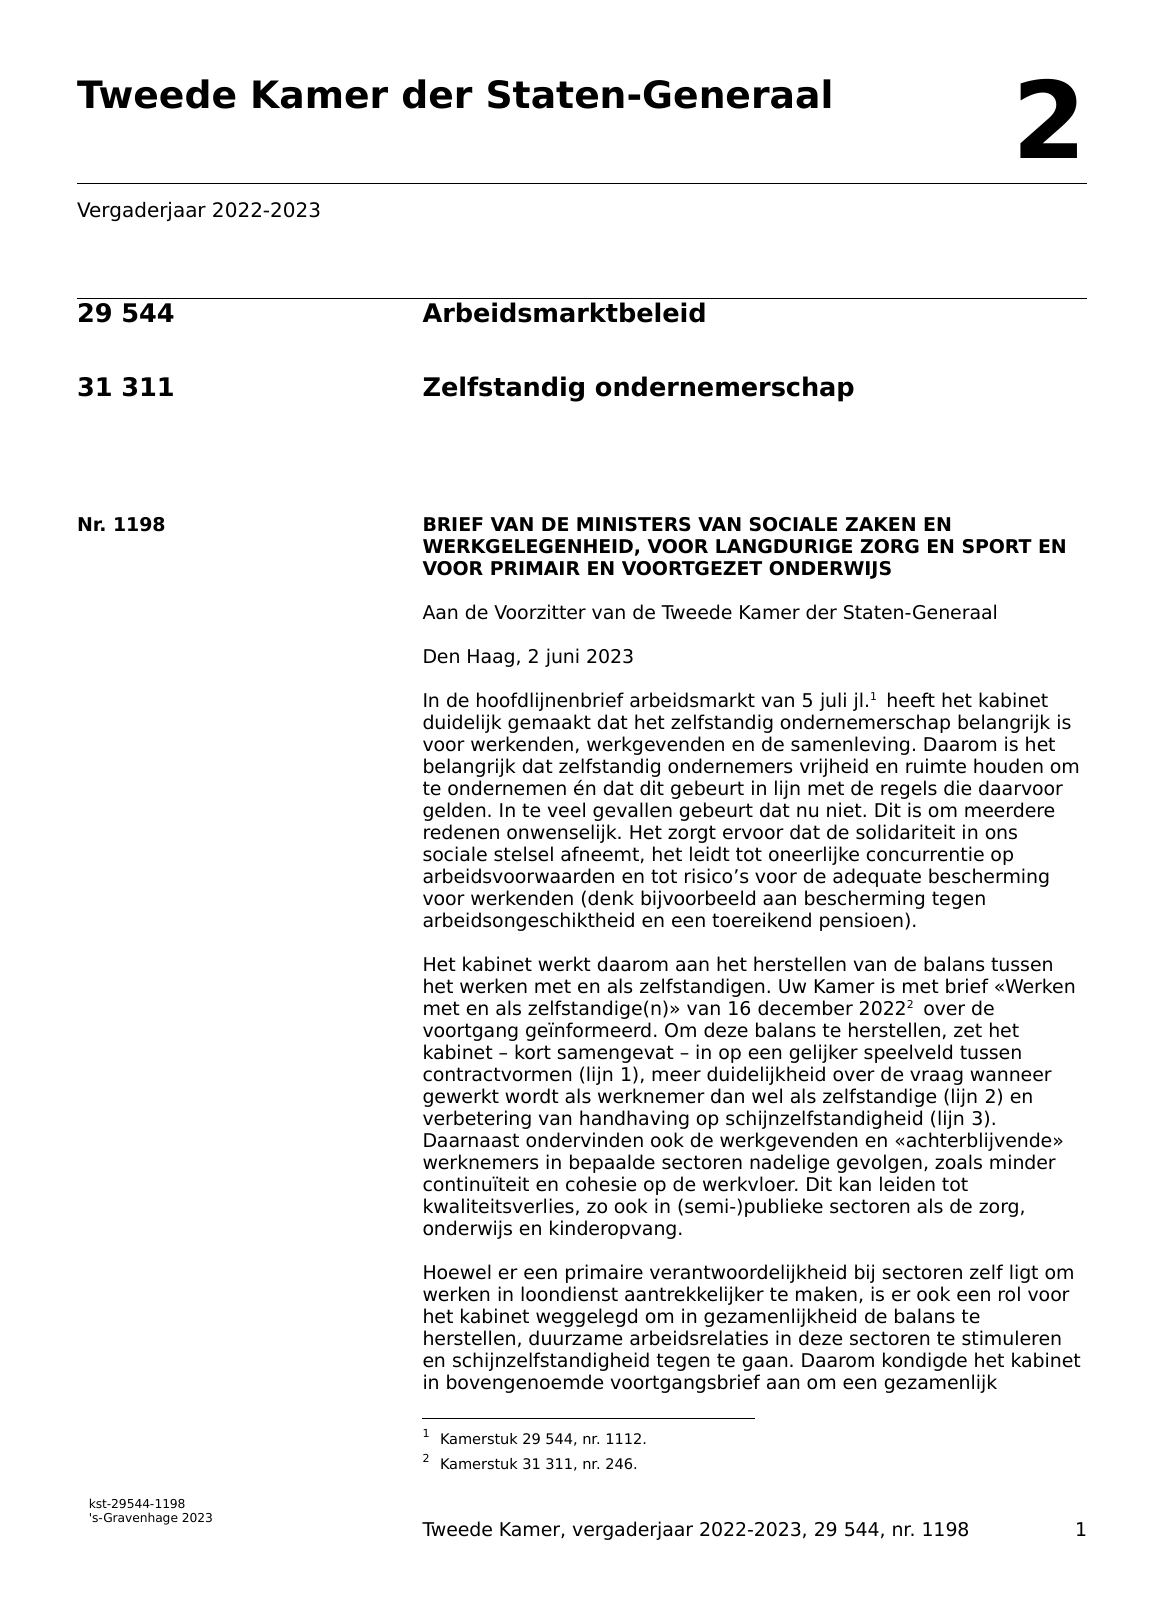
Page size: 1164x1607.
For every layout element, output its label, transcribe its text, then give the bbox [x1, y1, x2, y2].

subtitle Nr. 1198 BRIEF VAN DE MINISTERS VAN SOCIALE ZAKEN EN WERKGELEGENHEID, VOOR LANGDURIGE ZORG EN SPORT EN VOOR PRIMAIR EN VOORTGEZET ONDERWIJS [77, 514, 1087, 580]
text kst-29544-1198 [88, 1497, 323, 1511]
text Aan de Voorzitter van de Tweede Kamer der Staten-Generaal [422, 602, 1087, 624]
text Kamerstuk 29 544, nr. 1112. [422, 1427, 1087, 1449]
text In de hoofdlijnenbrief arbeidsmarkt van 5 juli jl. heeft het kabinet duidelijk gemaakt dat het zelfstandig ondernemerschap belangrijk is voor werkenden, werkgevenden en de samenleving. Daarom is het belangrijk dat zelfstandig ondernemers vrijheid en ruimte houden om te ondernemen én dat dit gebeurt in lijn met de regels die daarvoor gelden. In te veel gevallen gebeurt dat nu niet. Dit is om meerdere redenen onwenselijk. Het zorgt ervoor dat de solidariteit in ons sociale stelsel afneemt, het leidt tot oneerlijke concurrentie op arbeidsvoorwaarden en tot risico’s voor de adequate bescherming voor werkenden (denk bijvoorbeeld aan bescherming tegen arbeidsongeschiktheid en een toereikend pensioen). [422, 690, 1087, 932]
text Den Haag, 2 juni 2023 [422, 646, 1087, 668]
text Het kabinet werkt daarom aan het herstellen van de balans tussen het werken met en als zelfstandigen. Uw Kamer is met brief «Werken met en als zelfstandige(n)» van 16 december 2022 over de voortgang geïnformeerd. Om deze balans te herstellen, zet het kabinet – kort samengevat – in op een gelijker speelveld tussen contractvormen (lijn 1), meer duidelijkheid over de vraag wanneer gewerkt wordt als werknemer dan wel als zelfstandige (lijn 2) en verbetering van handhaving op schijnzelfstandigheid (lijn 3). Daarnaast ondervinden ook de werkgevenden en «achterblijvende» werknemers in bepaalde sectoren nadelige gevolgen, zoals minder continuïteit en cohesie op de werkvloer. Dit kan leiden tot kwaliteitsverlies, zo ook in (semi-)publieke sectoren als de zorg, onderwijs en kinderopvang. [422, 954, 1087, 1240]
subtitle 31 311 Zelfstandig ondernemerschap [77, 373, 1087, 403]
text Kamerstuk 31 311, nr. 246. [422, 1452, 1087, 1474]
text 's-Gravenhage 2023 [88, 1511, 323, 1525]
table_header 2 [886, 59, 1087, 183]
text Hoewel er een primaire verantwoordelijkheid bij sectoren zelf ligt om werken in loondienst aantrekkelijker te maken, is er ook een rol voor het kabinet weggelegd om in gezamenlijkheid de balans te herstellen, duurzame arbeidsrelaties in deze sectoren te stimuleren en schijnzelfstandigheid tegen te gaan. Daarom kondigde het kabinet in bovengenoemde voortgangsbrief aan om een gezamenlijk [422, 1262, 1087, 1394]
subtitle 29 544 Arbeidsmarktbeleid [77, 299, 1087, 329]
table_header Tweede Kamer der Staten-Generaal [77, 59, 886, 183]
table_cell Vergaderjaar 2022-2023 [77, 184, 1087, 298]
